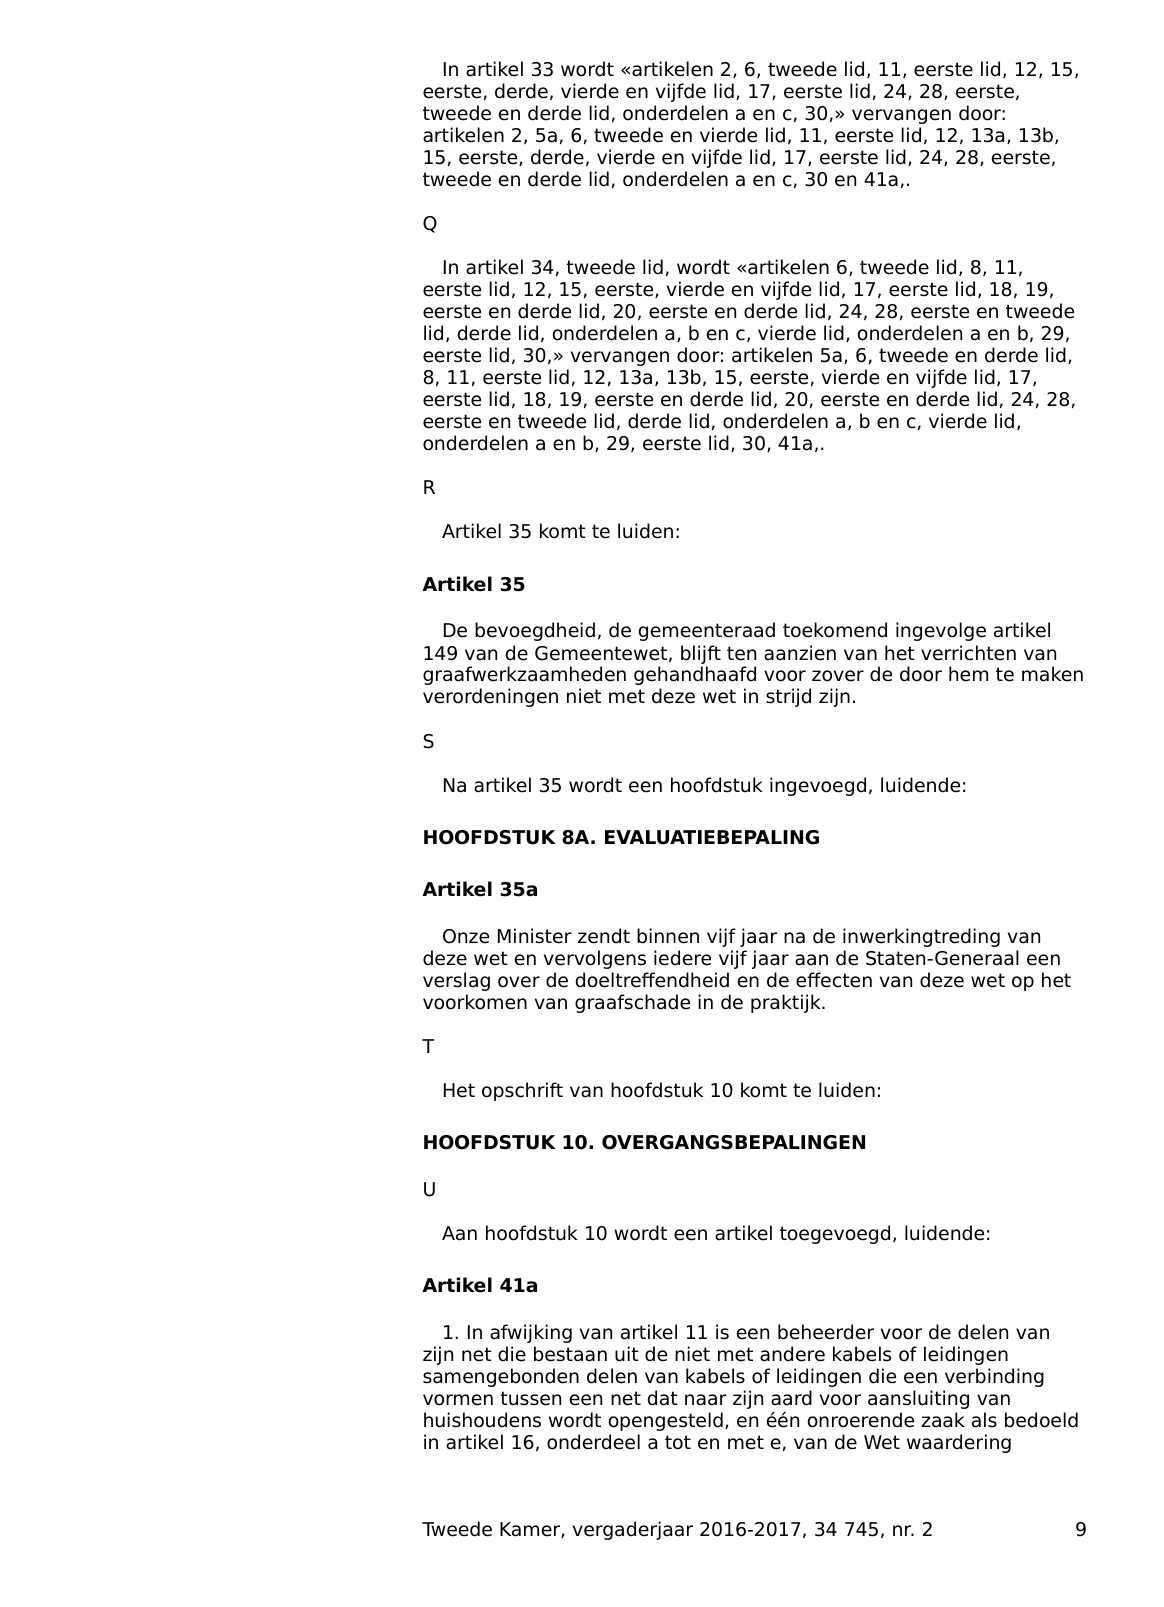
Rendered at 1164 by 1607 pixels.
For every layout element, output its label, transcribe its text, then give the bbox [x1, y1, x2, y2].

text In artikel 34, tweede lid, wordt «artikelen 6, tweede lid, 8, 11, eerste lid, 12, 15, eerste, vierde en vijfde lid, 17, eerste lid, 18, 19, eerste en derde lid, 20, eerste en derde lid, 24, 28, eerste en tweede lid, derde lid, onderdelen a, b en c, vierde lid, onderdelen a en b, 29, eerste lid, 30,» vervangen door: artikelen 5a, 6, tweede en derde lid, 8, 11, eerste lid, 12, 13a, 13b, 15, eerste, vierde en vijfde lid, 17, eerste lid, 18, 19, eerste en derde lid, 20, eerste en derde lid, 24, 28, eerste en tweede lid, derde lid, onderdelen a, b en c, vierde lid, onderdelen a en b, 29, eerste lid, 30, 41a,. [422, 257, 1087, 455]
text Aan hoofdstuk 10 wordt een artikel toegevoegd, luidende: [422, 1223, 1087, 1245]
text R [422, 477, 1087, 499]
subtitle HOOFDSTUK 10. OVERGANGSBEPALINGEN [422, 1132, 1087, 1154]
text De bevoegdheid, de gemeenteraad toekomend ingevolge artikel 149 van de Gemeentewet, blijft ten aanzien van het verrichten van graafwerkzaamheden gehandhaafd voor zover de door hem te maken verordeningen niet met deze wet in strijd zijn. [422, 620, 1087, 708]
text U [422, 1179, 1087, 1201]
text Artikel 35 komt te luiden: [422, 521, 1087, 543]
text 1. In afwijking van artikel 11 is een beheerder voor de delen van zijn net die bestaan uit de niet met andere kabels of leidingen samengebonden delen van kabels of leidingen die een verbinding vormen tussen een net dat naar zijn aard voor aansluiting van huishoudens wordt opengesteld, en één onroerende zaak als bedoeld in artikel 16, onderdeel a tot en met e, van de Wet waardering [422, 1322, 1087, 1454]
text Q [422, 213, 1087, 235]
text In artikel 33 wordt «artikelen 2, 6, tweede lid, 11, eerste lid, 12, 15, eerste, derde, vierde en vijfde lid, 17, eerste lid, 24, 28, eerste, tweede en derde lid, onderdelen a en c, 30,» vervangen door: artikelen 2, 5a, 6, tweede en vierde lid, 11, eerste lid, 12, 13a, 13b, 15, eerste, derde, vierde en vijfde lid, 17, eerste lid, 24, 28, eerste, tweede en derde lid, onderdelen a en c, 30 en 41a,. [422, 59, 1087, 191]
text S [422, 731, 1087, 752]
subtitle Artikel 35 [422, 573, 1087, 595]
subtitle HOOFDSTUK 8A. EVALUATIEBEPALING [422, 827, 1087, 849]
text Het opschrift van hoofdstuk 10 komt te luiden: [422, 1080, 1087, 1102]
text Na artikel 35 wordt een hoofdstuk ingevoegd, luidende: [422, 775, 1087, 797]
subtitle Artikel 35a [422, 879, 1087, 901]
text Onze Minister zendt binnen vijf jaar na de inwerkingtreding van deze wet en vervolgens iedere vijf jaar aan de Staten-Generaal een verslag over de doeltreffendheid en de effecten van deze wet op het voorkomen van graafschade in de praktijk. [422, 926, 1087, 1013]
subtitle Artikel 41a [422, 1275, 1087, 1297]
text T [422, 1036, 1087, 1058]
